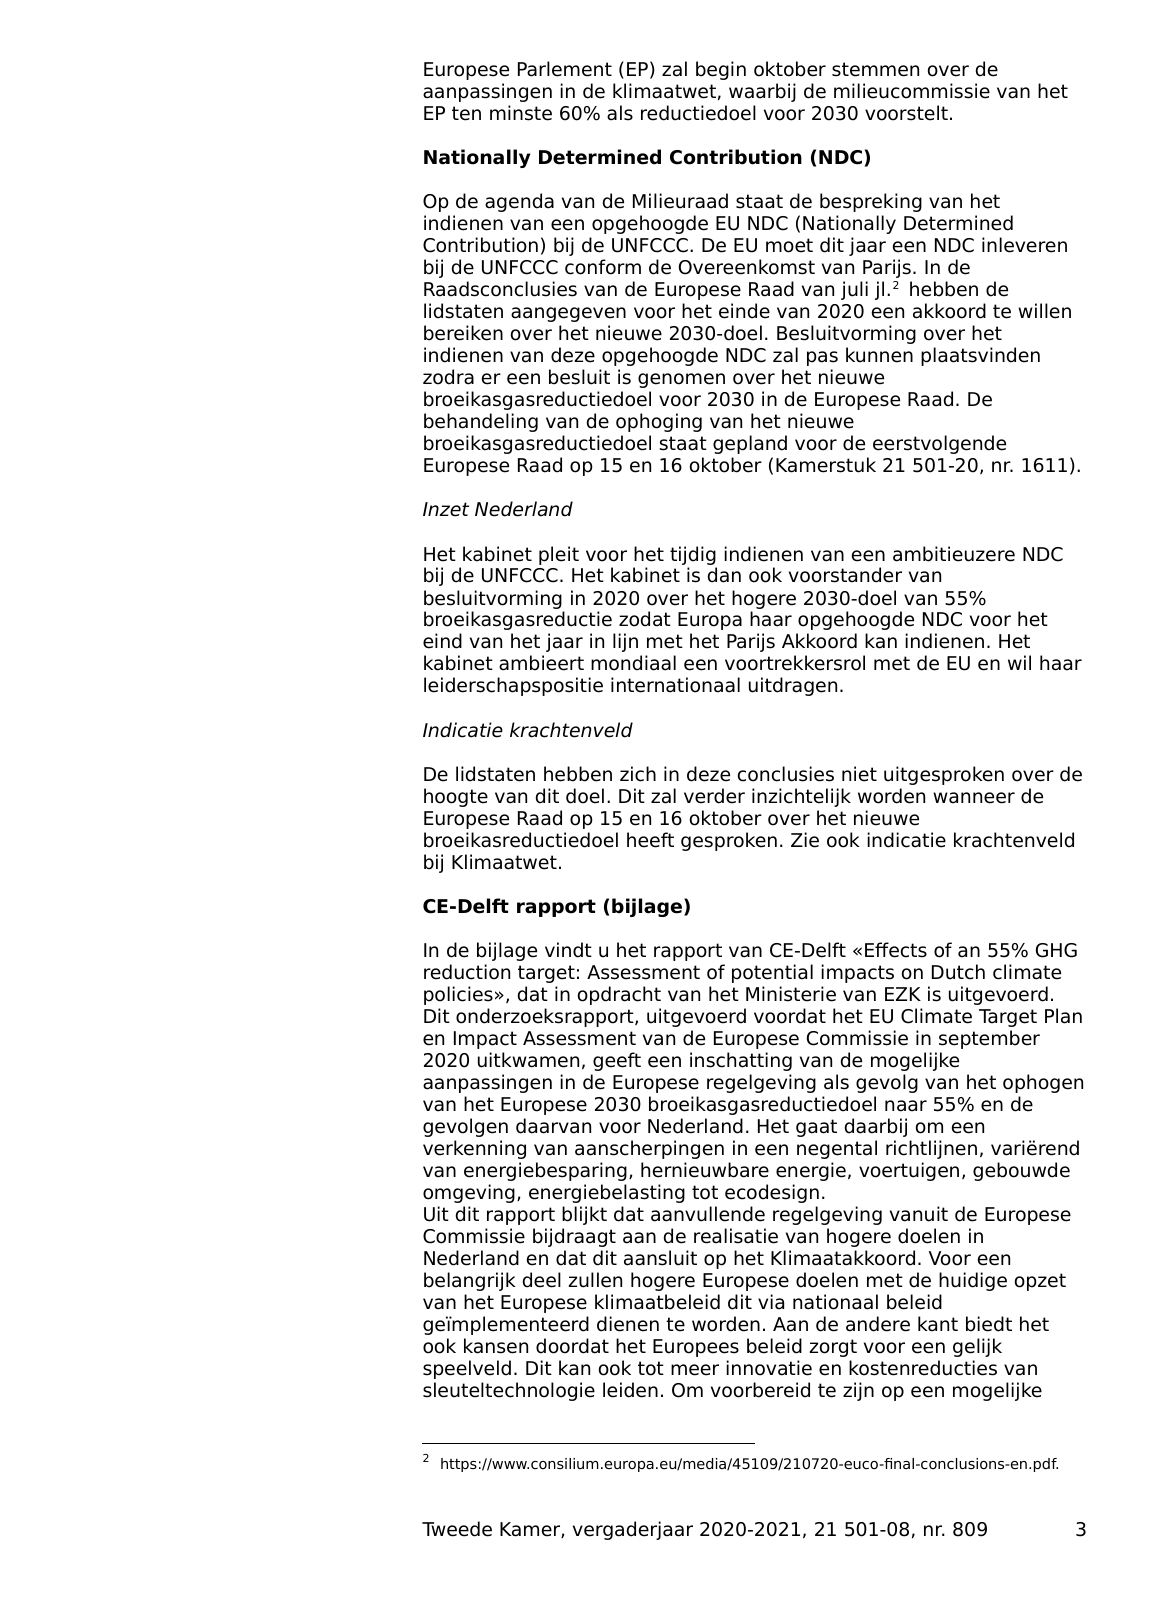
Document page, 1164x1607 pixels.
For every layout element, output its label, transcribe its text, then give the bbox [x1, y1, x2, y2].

subtitle Indicatie krachtenveld [422, 719, 1087, 741]
text https://www.consilium.europa.eu/media/45109/210720-euco-final-conclusions-en.pdf. [422, 1452, 1087, 1474]
text Het kabinet pleit voor het tijdig indienen van een ambitieuzere NDC bij de UNFCCC. Het kabinet is dan ook voorstander van besluitvorming in 2020 over het hogere 2030-doel van 55% broeikasgasreductie zodat Europa haar opgehoogde NDC voor het eind van het jaar in lijn met het Parijs Akkoord kan indienen. Het kabinet ambieert mondiaal een voortrekkersrol met de EU en wil haar leiderschapspositie internationaal uitdragen. [422, 543, 1087, 697]
text Op de agenda van de Milieuraad staat de bespreking van het indienen van een opgehoogde EU NDC (Nationally Determined Contribution) bij de UNFCCC. De EU moet dit jaar een NDC inleveren bij de UNFCCC conform de Overeenkomst van Parijs. In de Raadsconclusies van de Europese Raad van juli jl. hebben de lidstaten aangegeven voor het einde van 2020 een akkoord te willen bereiken over het nieuwe 2030-doel. Besluitvorming over het indienen van deze opgehoogde NDC zal pas kunnen plaatsvinden zodra er een besluit is genomen over het nieuwe broeikasgasreductiedoel voor 2030 in de Europese Raad. De behandeling van de ophoging van het nieuwe broeikasgasreductiedoel staat gepland voor de eerstvolgende Europese Raad op 15 en 16 oktober (Kamerstuk 21 501-20, nr. 1611). [422, 191, 1087, 477]
text Uit dit rapport blijkt dat aanvullende regelgeving vanuit de Europese Commissie bijdraagt aan de realisatie van hogere doelen in Nederland en dat dit aansluit op het Klimaatakkoord. Voor een belangrijk deel zullen hogere Europese doelen met de huidige opzet van het Europese klimaatbeleid dit via nationaal beleid geïmplementeerd dienen te worden. Aan de andere kant biedt het ook kansen doordat het Europees beleid zorgt voor een gelijk speelveld. Dit kan ook tot meer innovatie en kostenreducties van sleuteltechnologie leiden. Om voorbereid te zijn op een mogelijke [422, 1204, 1087, 1401]
subtitle Inzet Nederland [422, 499, 1087, 521]
text In de bijlage vindt u het rapport van CE-Delft «Effects of an 55% GHG reduction target: Assessment of potential impacts on Dutch climate policies», dat in opdracht van het Ministerie van EZK is uitgevoerd. Dit onderzoeksrapport, uitgevoerd voordat het EU Climate Target Plan en Impact Assessment van de Europese Commissie in september 2020 uitkwamen, geeft een inschatting van de mogelijke aanpassingen in de Europese regelgeving als gevolg van het ophogen van het Europese 2030 broeikasgasreductiedoel naar 55% en de gevolgen daarvan voor Nederland. Het gaat daarbij om een verkenning van aanscherpingen in een negental richtlijnen, variërend van energiebesparing, hernieuwbare energie, voertuigen, gebouwde omgeving, energiebelasting tot ecodesign. [422, 940, 1087, 1204]
subtitle Nationally Determined Contribution (NDC) [422, 147, 1087, 169]
subtitle CE-Delft rapport (bijlage) [422, 896, 1087, 918]
text De lidstaten hebben zich in deze conclusies niet uitgesproken over de hoogte van dit doel. Dit zal verder inzichtelijk worden wanneer de Europese Raad op 15 en 16 oktober over het nieuwe broeikasreductiedoel heeft gesproken. Zie ook indicatie krachtenveld bij Klimaatwet. [422, 764, 1087, 873]
text Europese Parlement (EP) zal begin oktober stemmen over de aanpassingen in de klimaatwet, waarbij de milieucommissie van het EP ten minste 60% als reductiedoel voor 2030 voorstelt. [422, 59, 1087, 125]
